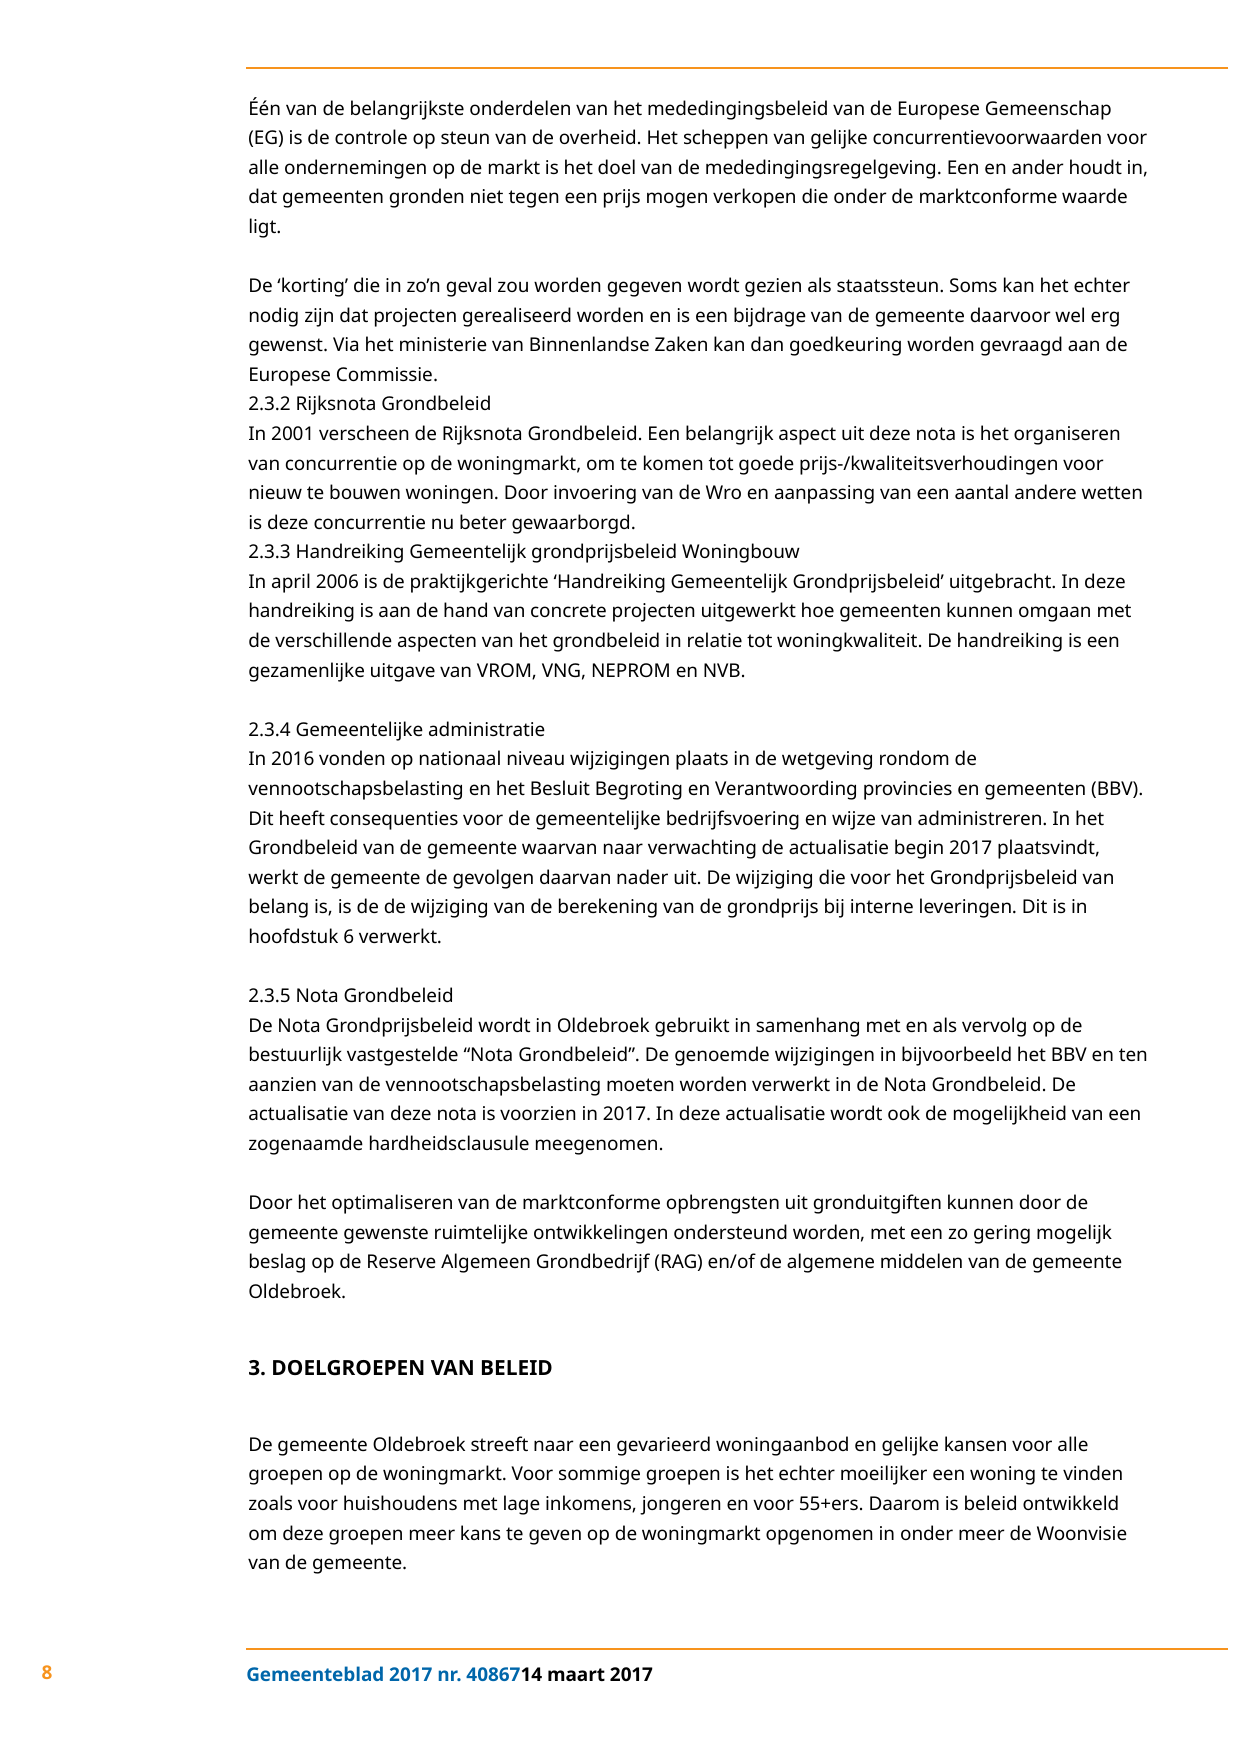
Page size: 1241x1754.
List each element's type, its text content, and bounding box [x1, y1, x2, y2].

text 3. DOELGROEPEN VAN BELEID [248, 1353, 1152, 1382]
text 2.3.2 Rijksnota Grondbeleid [248, 391, 1152, 416]
text Één van de belangrijkste onderdelen van het mededingingsbeleid van de Europese Gemeenschap (EG) is de controle op steun van de overheid. Het scheppen van gelijke concurrentievoorwaarden voor alle ondernemingen op de markt is het doel van de mededingingsregelgeving. Een en ander houdt in, dat gemeenten gronden niet tegen een prijs mogen verkopen die onder de marktconforme waarde ligt. [248, 95, 1152, 239]
text In 2001 verscheen de Rijksnota Grondbeleid. Een belangrijk aspect uit deze nota is het organiseren van concurrentie op de woningmarkt, om te komen tot goede prijs-/kwaliteitsverhoudingen voor nieuw te bouwen woningen. Door invoering van de Wro en aanpassing van een aantal andere wetten is deze concurrentie nu beter gewaarborgd. [248, 420, 1152, 535]
text 2.3.5 Nota Grondbeleid [248, 982, 1152, 1008]
picture [41, 47, 231, 172]
text 2.3.4 Gemeentelijke administratie [248, 716, 1152, 742]
text In april 2006 is de praktijkgerichte ‘Handreiking Gemeentelijk Grondprijsbeleid’ uitgebracht. In deze handreiking is aan de hand van concrete projecten uitgewerkt hoe gemeenten kunnen omgaan met de verschillende aspecten van het grondbeleid in relatie tot woningkwaliteit. De handreiking is een gezamenlijke uitgave van VROM, VNG, NEPROM en NVB. [248, 568, 1152, 683]
text De ‘korting’ die in zo’n geval zou worden gegeven wordt gezien als staatssteun. Soms kan het echter nodig zijn dat projecten gerealiseerd worden en is een bijdrage van de gemeente daarvoor wel erg gewenst. Via het ministerie van Binnenlandse Zaken kan dan goedkeuring worden gevraagd aan de Europese Commissie. [248, 272, 1152, 387]
text In 2016 vonden op nationaal niveau wijzigingen plaats in de wetgeving rondom de vennootschapsbelasting en het Besluit Begroting en Verantwoording provincies en gemeenten (BBV). Dit heeft consequenties voor de gemeentelijke bedrijfsvoering en wijze van administreren. In het Grondbeleid van de gemeente waarvan naar verwachting de actualisatie begin 2017 plaatsvindt, werkt de gemeente de gevolgen daarvan nader uit. De wijziging die voor het Grondprijsbeleid van belang is, is de de wijziging van de berekening van de grondprijs bij interne leveringen. Dit is in hoofdstuk 6 verwerkt. [248, 746, 1152, 949]
text Door het optimaliseren van de marktconforme opbrengsten uit gronduitgiften kunnen door de gemeente gewenste ruimtelijke ontwikkelingen ondersteund worden, met een zo gering mogelijk beslag op de Reserve Algemeen Grondbedrijf (RAG) en/of de algemene middelen van de gemeente Oldebroek. [248, 1189, 1152, 1304]
text 2.3.3 Handreiking Gemeentelijk grondprijsbeleid Woningbouw [248, 538, 1152, 564]
text De Nota Grondprijsbeleid wordt in Oldebroek gebruikt in samenhang met en als vervolg op de bestuurlijk vastgestelde “Nota Grondbeleid”. De genoemde wijzigingen in bijvoorbeeld het BBV en ten aanzien van de vennootschapsbelasting moeten worden verwerkt in de Nota Grondbeleid. De actualisatie van deze nota is voorzien in 2017. In deze actualisatie wordt ook de mogelijkheid van een zogenaamde hardheidsclausule meegenomen. [248, 1012, 1152, 1156]
text De gemeente Oldebroek streeft naar een gevarieerd woningaanbod en gelijke kansen voor alle groepen op de woningmarkt. Voor sommige groepen is het echter moeilijker een woning te vinden zoals voor huishoudens met lage inkomens, jongeren en voor 55+ers. Daarom is beleid ontwikkeld om deze groepen meer kans te geven op de woningmarkt opgenomen in onder meer de Woonvisie van de gemeente. [248, 1431, 1152, 1575]
